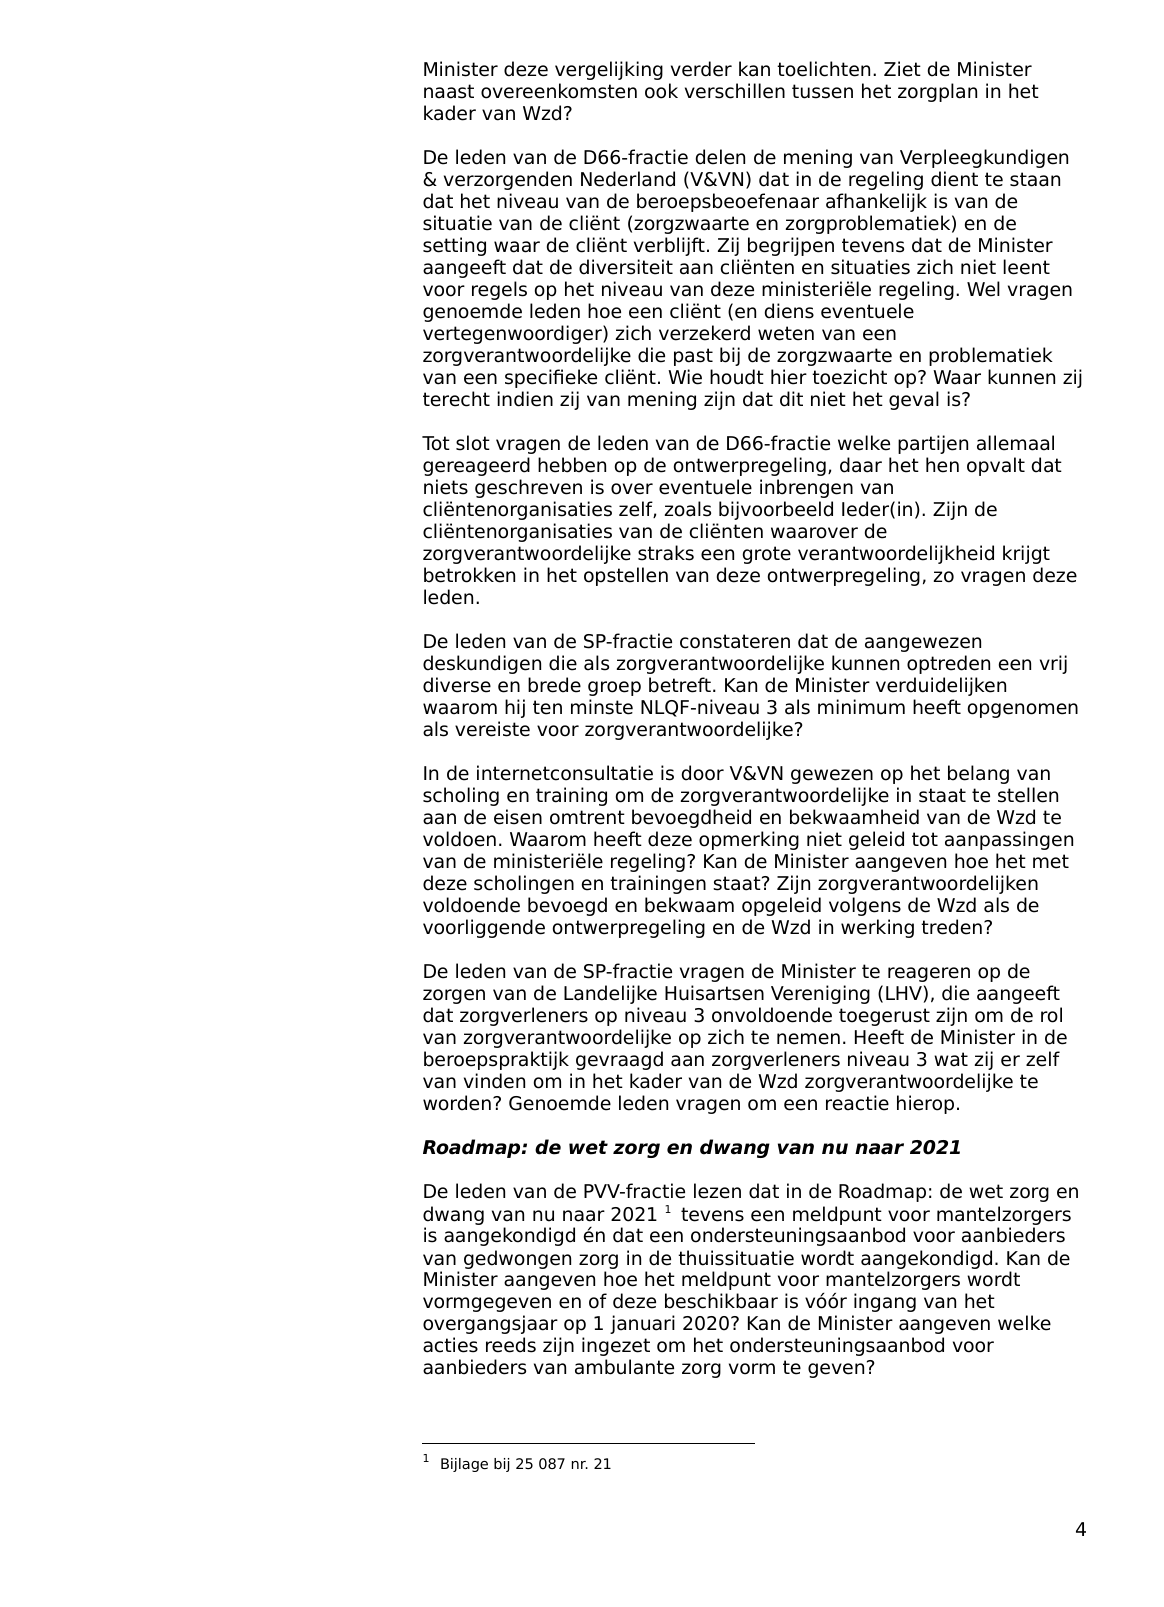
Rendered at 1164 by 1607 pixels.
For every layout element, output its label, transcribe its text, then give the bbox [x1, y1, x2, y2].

text De leden van de SP-fractie constateren dat de aangewezen deskundigen die als zorgverantwoordelijke kunnen optreden een vrij diverse en brede groep betreft. Kan de Minister verduidelijken waarom hij ten minste NLQF-niveau 3 als minimum heeft opgenomen als vereiste voor zorgverantwoordelijke? [422, 631, 1087, 741]
text De leden van de SP-fractie vragen de Minister te reageren op de zorgen van de Landelijke Huisartsen Vereniging (LHV), die aangeeft dat zorgverleners op niveau 3 onvoldoende toegerust zijn om de rol van zorgverantwoordelijke op zich te nemen. Heeft de Minister in de beroepspraktijk gevraagd aan zorgverleners niveau 3 wat zij er zelf van vinden om in het kader van de Wzd zorgverantwoordelijke te worden? Genoemde leden vragen om een reactie hierop. [422, 961, 1087, 1115]
text Bijlage bij 25 087 nr. 21 [422, 1452, 1087, 1474]
text In de internetconsultatie is door V&VN gewezen op het belang van scholing en training om de zorgverantwoordelijke in staat te stellen aan de eisen omtrent bevoegdheid en bekwaamheid van de Wzd te voldoen. Waarom heeft deze opmerking niet geleid tot aanpassingen van de ministeriële regeling? Kan de Minister aangeven hoe het met deze scholingen en trainingen staat? Zijn zorgverantwoordelijken voldoende bevoegd en bekwaam opgeleid volgens de Wzd als de voorliggende ontwerpregeling en de Wzd in werking treden? [422, 763, 1087, 939]
text De leden van de PVV-fractie lezen dat in de Roadmap: de wet zorg en dwang van nu naar 2021 tevens een meldpunt voor mantelzorgers is aangekondigd én dat een ondersteuningsaanbod voor aanbieders van gedwongen zorg in de thuissituatie wordt aangekondigd. Kan de Minister aangeven hoe het meldpunt voor mantelzorgers wordt vormgegeven en of deze beschikbaar is vóór ingang van het overgangsjaar op 1 januari 2020? Kan de Minister aangeven welke acties reeds zijn ingezet om het ondersteuningsaanbod voor aanbieders van ambulante zorg vorm te geven? [422, 1181, 1087, 1379]
text De leden van de D66-fractie delen de mening van Verpleegkundigen & verzorgenden Nederland (V&VN) dat in de regeling dient te staan dat het niveau van de beroepsbeoefenaar afhankelijk is van de situatie van de cliënt (zorgzwaarte en zorgproblematiek) en de setting waar de cliënt verblijft. Zij begrijpen tevens dat de Minister aangeeft dat de diversiteit aan cliënten en situaties zich niet leent voor regels op het niveau van deze ministeriële regeling. Wel vragen genoemde leden hoe een cliënt (en diens eventuele vertegenwoordiger) zich verzekerd weten van een zorgverantwoordelijke die past bij de zorgzwaarte en problematiek van een specifieke cliënt. Wie houdt hier toezicht op? Waar kunnen zij terecht indien zij van mening zijn dat dit niet het geval is? [422, 147, 1087, 411]
text Minister deze vergelijking verder kan toelichten. Ziet de Minister naast overeenkomsten ook verschillen tussen het zorgplan in het kader van Wzd? [422, 59, 1087, 125]
text Tot slot vragen de leden van de D66-fractie welke partijen allemaal gereageerd hebben op de ontwerpregeling, daar het hen opvalt dat niets geschreven is over eventuele inbrengen van cliëntenorganisaties zelf, zoals bijvoorbeeld Ieder(in). Zijn de cliëntenorganisaties van de cliënten waarover de zorgverantwoordelijke straks een grote verantwoordelijkheid krijgt betrokken in het opstellen van deze ontwerpregeling, zo vragen deze leden. [422, 433, 1087, 609]
subtitle Roadmap: de wet zorg en dwang van nu naar 2021 [422, 1137, 1087, 1159]
